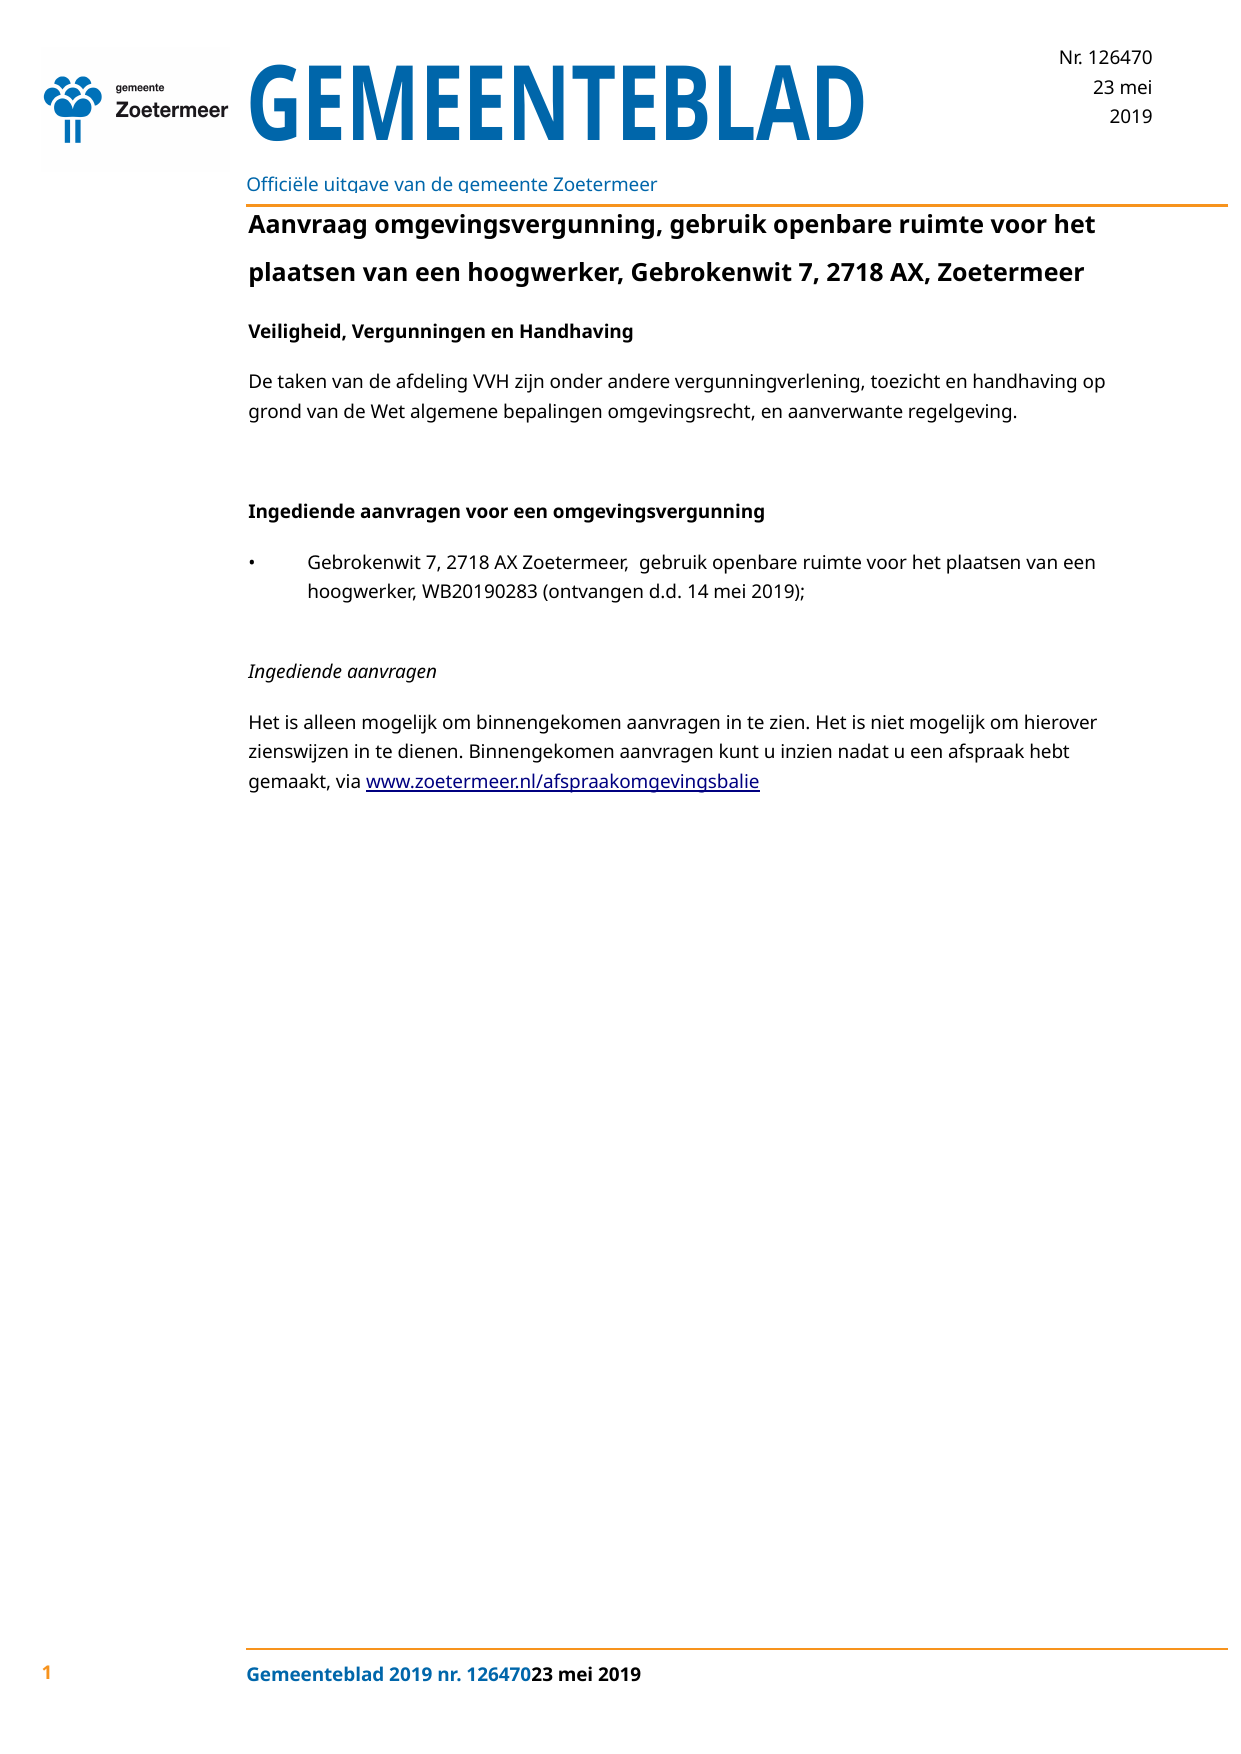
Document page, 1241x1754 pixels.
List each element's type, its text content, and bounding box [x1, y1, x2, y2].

text Het is alleen mogelijk om binnengekomen aanvragen in te zien. Het is niet mogelijk om hierover zienswijzen in te dienen. Binnengekomen aanvragen kunt u inzien nadat u een afspraak hebt gemaakt, via www.zoetermeer.nl/afspraakomgevingsbalie [248, 709, 1152, 794]
text Ingediende aanvragen [248, 659, 1152, 684]
text Ingediende aanvragen voor een omgevingsvergunning [248, 499, 1152, 524]
text De taken van de afdeling VVH zijn onder andere vergunningverlening, toezicht en handhaving op grond van de Wet algemene bepalingen omgevingsrecht, en aanverwante regelgeving. [248, 368, 1152, 424]
text Aanvraag omgevingsvergunning, gebruik openbare ruimte voor het plaatsen van een hoogwerker, Gebrokenwit 7, 2718 AX, Zoetermeer [248, 207, 1152, 288]
text Veiligheid, Vergunningen en Handhaving [248, 318, 1152, 344]
list Gebrokenwit 7, 2718 AX Zoetermeer, gebruik openbare ruimte voor het plaatsen van een hoogwerker, WB20190283 (ontvangen d.d. 14 mei 2019); [248, 549, 1152, 604]
picture [41, 47, 231, 172]
